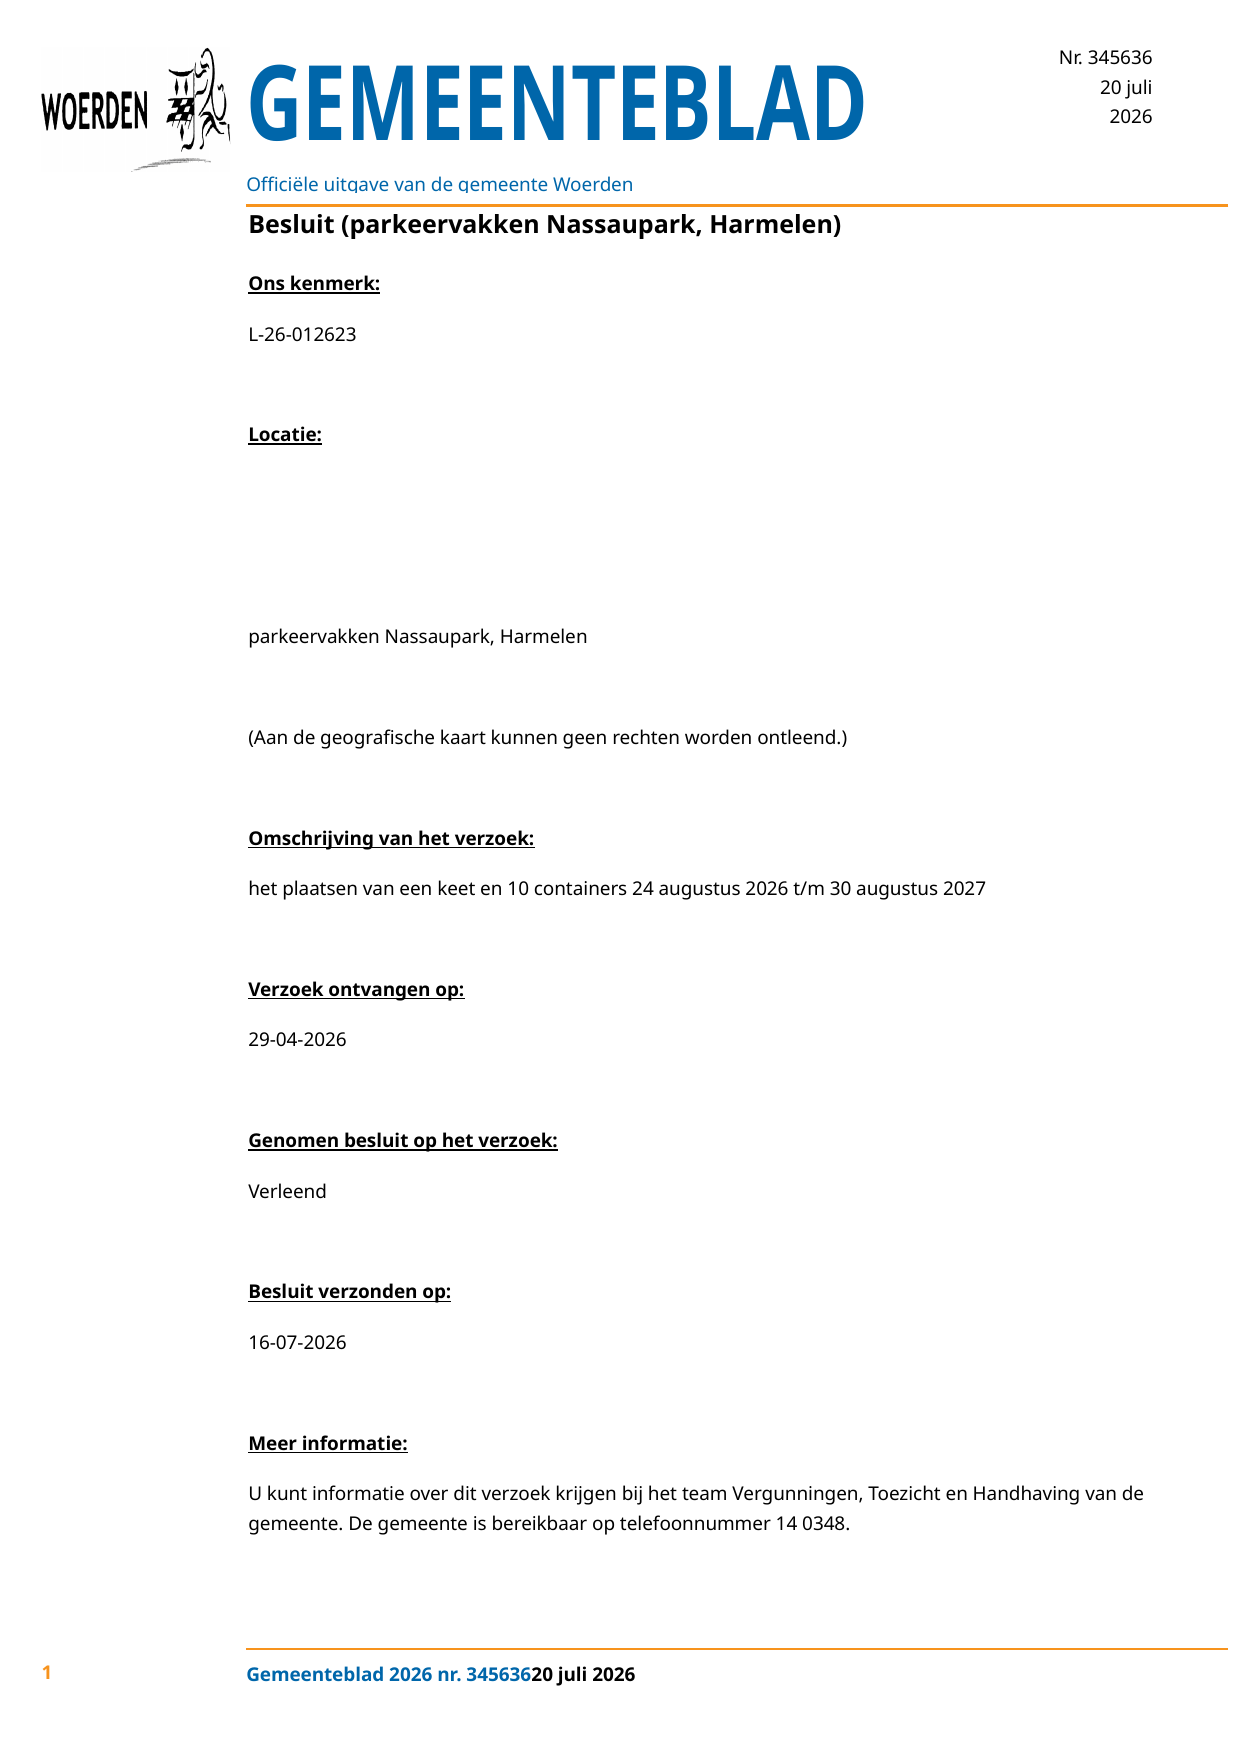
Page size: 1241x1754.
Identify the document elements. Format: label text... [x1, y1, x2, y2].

text Verzoek ontvangen op: [248, 976, 1152, 1002]
text Besluit (parkeervakken Nassaupark, Harmelen) [248, 207, 1152, 241]
text 16-07-2026 [248, 1329, 1152, 1355]
text parkeervakken Nassaupark, Harmelen [248, 623, 1152, 649]
text 29-04-2026 [248, 1027, 1152, 1052]
text Besluit verzonden op: [248, 1279, 1152, 1304]
text Verleend [248, 1178, 1152, 1203]
text Locatie: [248, 422, 1152, 447]
text Meer informatie: [248, 1430, 1152, 1456]
picture [41, 47, 231, 172]
text Omschrijving van het verzoek: [248, 825, 1152, 851]
text U kunt informatie over dit verzoek krijgen bij het team Vergunningen, Toezicht en Handhaving van de gemeente. De gemeente is bereikbaar op telefoonnummer 14 0348. [248, 1480, 1152, 1536]
text Genomen besluit op het verzoek: [248, 1127, 1152, 1153]
text L-26-012623 [248, 321, 1152, 346]
text het plaatsen van een keet en 10 containers 24 augustus 2026 t/m 30 augustus 2027 [248, 875, 1152, 901]
text Ons kenmerk: [248, 270, 1152, 296]
text (Aan de geografische kaart kunnen geen rechten worden ontleend.) [248, 724, 1152, 750]
